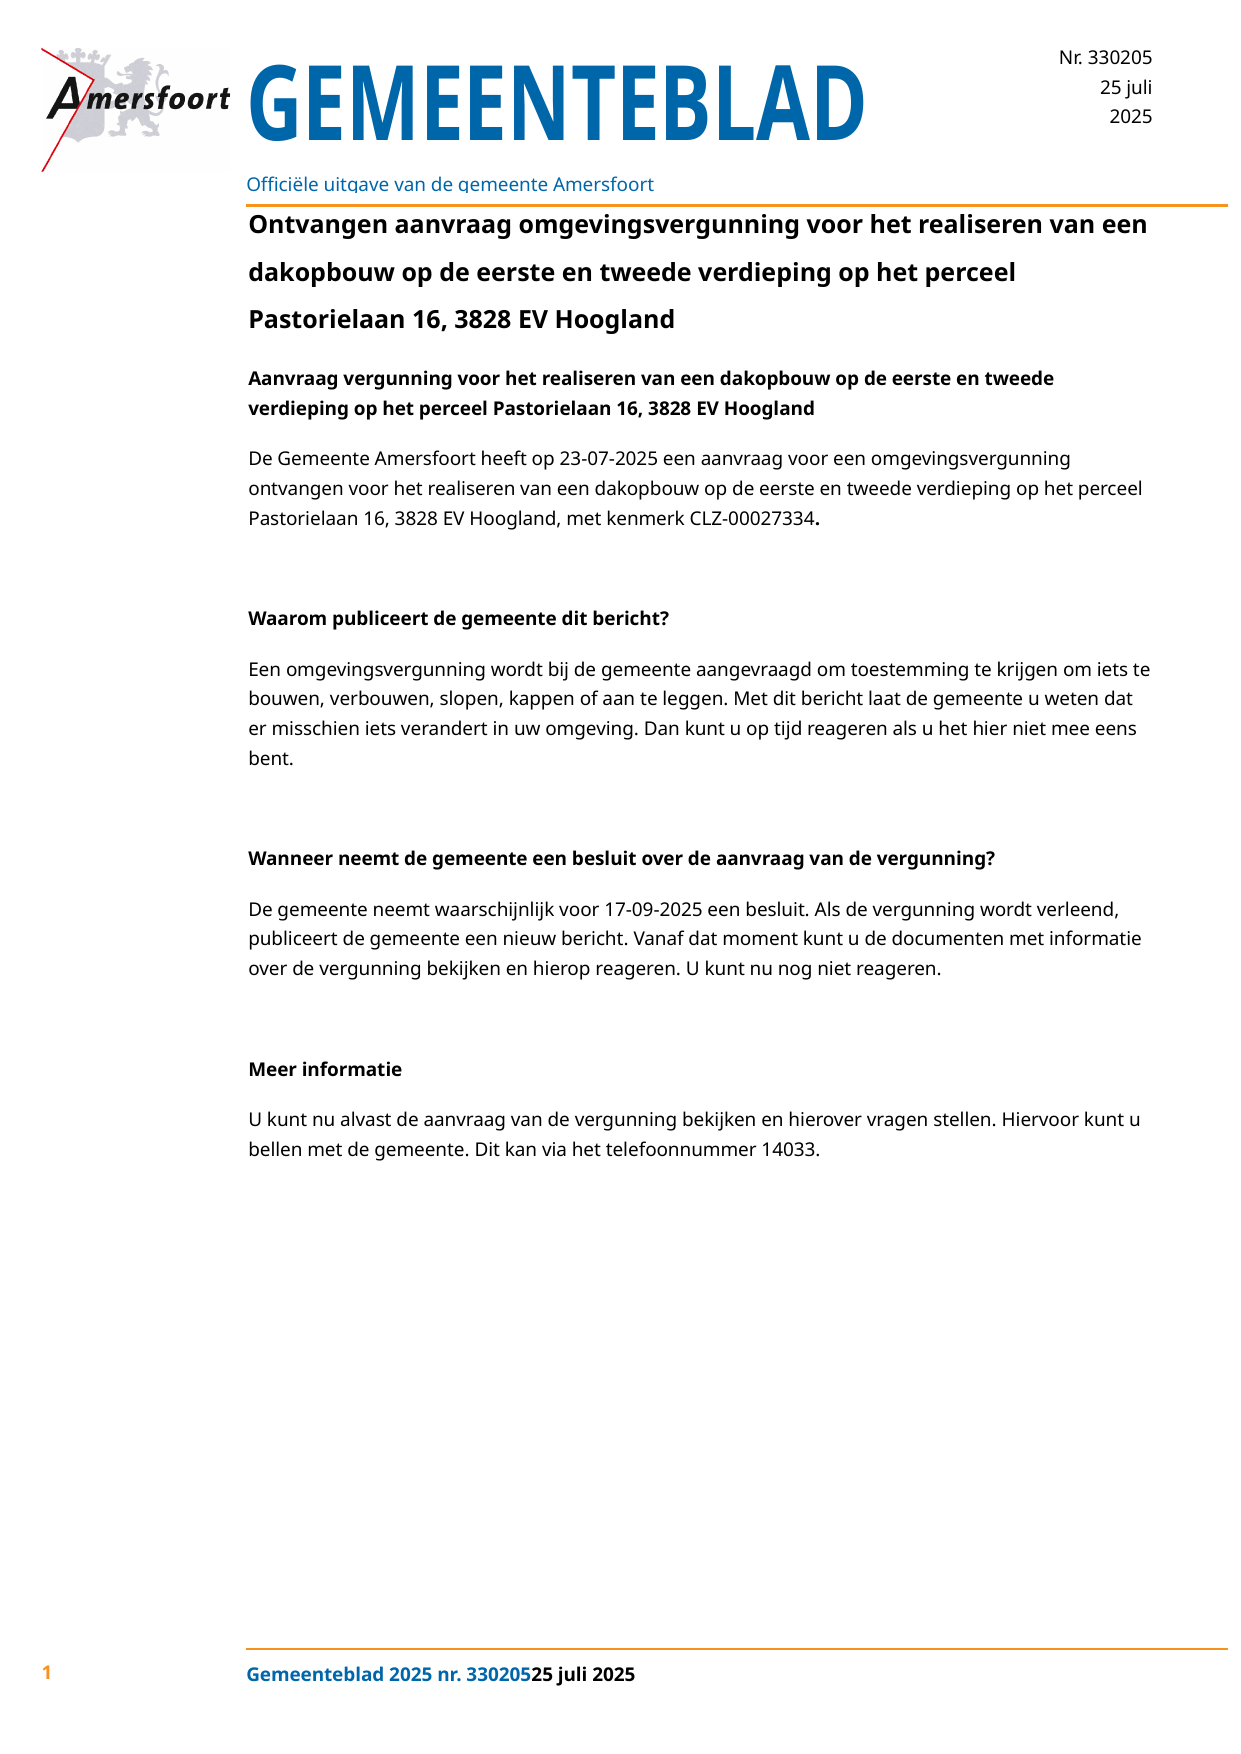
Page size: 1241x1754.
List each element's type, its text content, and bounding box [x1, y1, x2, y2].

text Aanvraag vergunning voor het realiseren van een dakopbouw op de eerste en tweede verdieping op het perceel Pastorielaan 16, 3828 EV Hoogland [248, 366, 1152, 421]
text Meer informatie [248, 1056, 1152, 1082]
text De gemeente neemt waarschijnlijk voor 17-09-2025 een besluit. Als de vergunning wordt verleend, publiceert de gemeente een nieuw bericht. Vanaf dat moment kunt u de documenten met informatie over de vergunning bekijken en hierop reageren. U kunt nu nog niet reageren. [248, 896, 1152, 981]
text Waarom publiceert de gemeente dit bericht? [248, 606, 1152, 631]
text Wanneer neemt de gemeente een besluit over de aanvraag van de vergunning? [248, 846, 1152, 871]
picture [41, 47, 231, 172]
text De Gemeente Amersfoort heeft op 23-07-2025 een aanvraag voor een omgevingsvergunning ontvangen voor het realiseren van een dakopbouw op de eerste en tweede verdieping op het perceel Pastorielaan 16, 3828 EV Hoogland, met kenmerk CLZ-00027334. [248, 446, 1152, 530]
text U kunt nu alvast de aanvraag van de vergunning bekijken en hierover vragen stellen. Hiervoor kunt u bellen met de gemeente. Dit kan via het telefoonnummer 14033. [248, 1106, 1152, 1162]
text Ontvangen aanvraag omgevingsvergunning voor het realiseren van een dakopbouw op de eerste en tweede verdieping op het perceel Pastorielaan 16, 3828 EV Hoogland [248, 207, 1152, 336]
text Een omgevingsvergunning wordt bij de gemeente aangevraagd om toestemming te krijgen om iets te bouwen, verbouwen, slopen, kappen of aan te leggen. Met dit bericht laat de gemeente u weten dat er misschien iets verandert in uw omgeving. Dan kunt u op tijd reageren als u het hier niet mee eens bent. [248, 656, 1152, 770]
